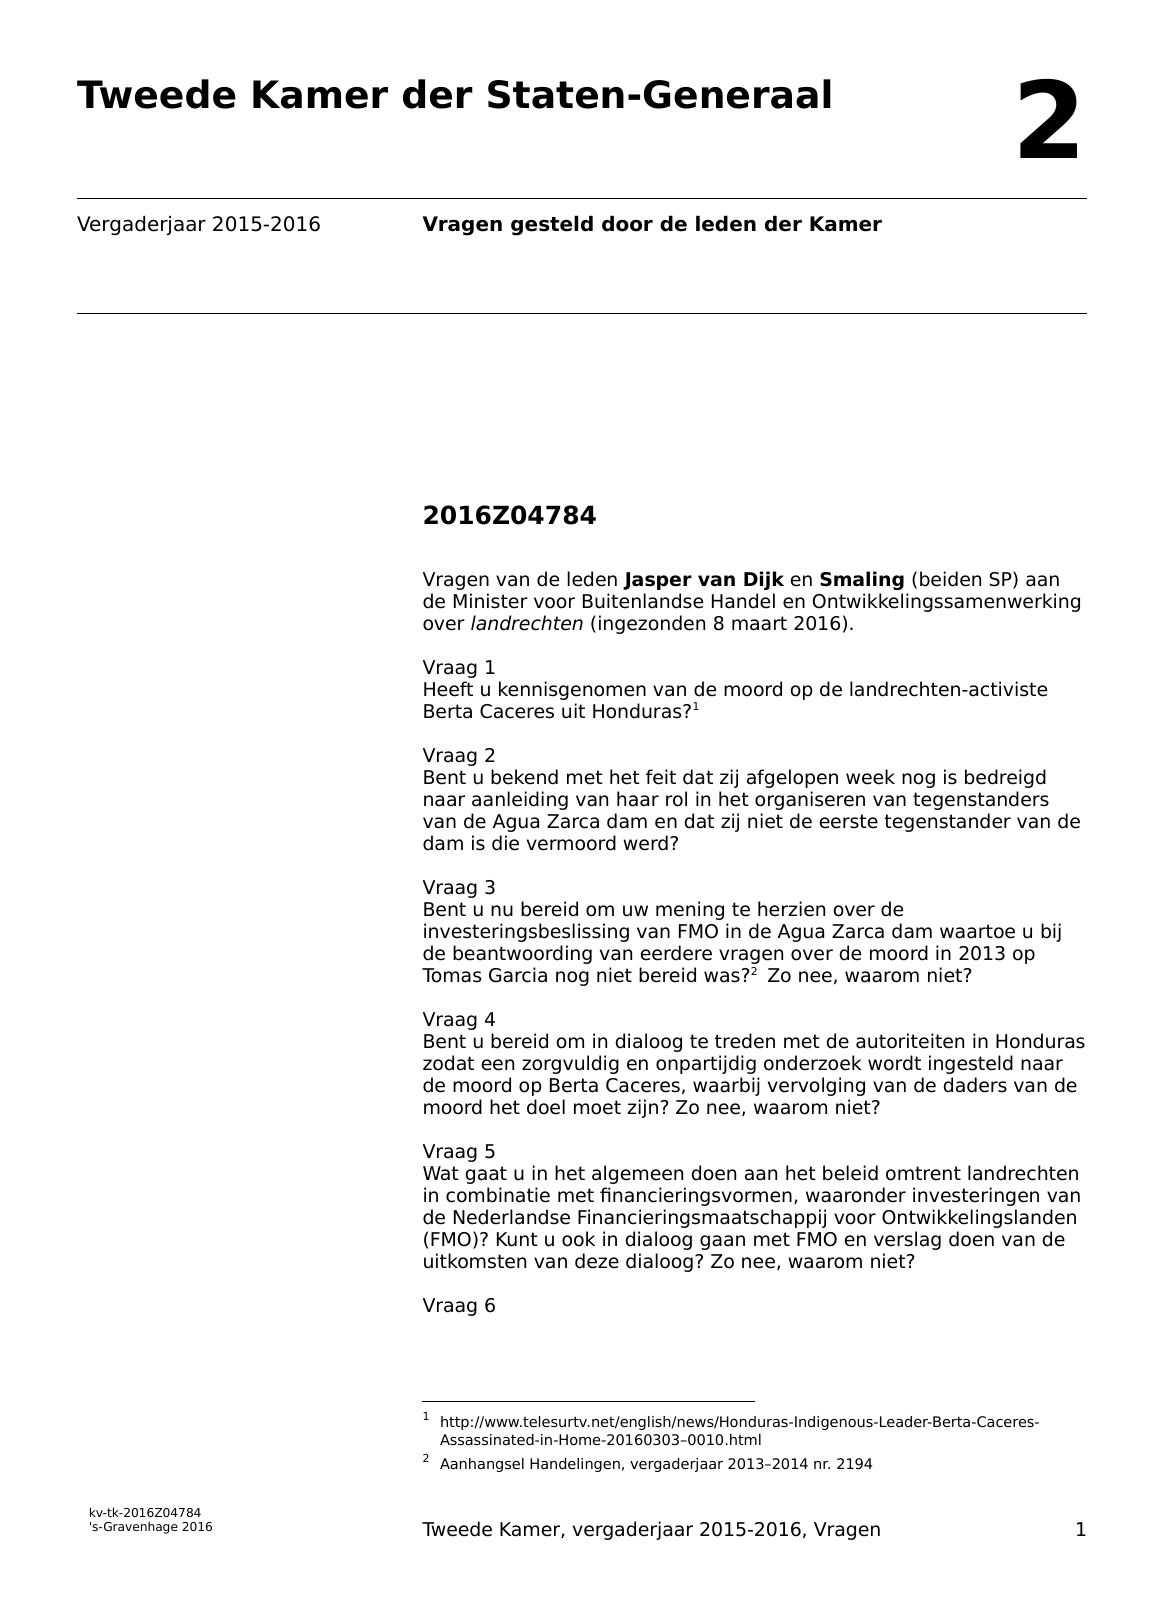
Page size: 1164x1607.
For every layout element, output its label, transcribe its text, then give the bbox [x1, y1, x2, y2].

text Wat gaat u in het algemeen doen aan het beleid omtrent landrechten in combinatie met financieringsvormen, waaronder investeringen van de Nederlandse Financieringsmaatschappij voor Ontwikkelingslanden (FMO)? Kunt u ook in dialoog gaan met FMO en verslag doen van de uitkomsten van deze dialoog? Zo nee, waarom niet? [422, 1163, 1087, 1273]
text kv-tk-2016Z04784 [88, 1506, 323, 1520]
table_cell Vragen gesteld door de leden der Kamer [422, 199, 1087, 313]
text 2016Z04784 [422, 501, 1087, 531]
text Vraag 3 [422, 877, 1087, 899]
text Bent u bekend met het feit dat zij afgelopen week nog is bedreigd naar aanleiding van haar rol in het organiseren van tegenstanders van de Agua Zarca dam en dat zij niet de eerste tegenstander van de dam is die vermoord werd? [422, 767, 1087, 855]
text Aanhangsel Handelingen, vergaderjaar 2013–2014 nr. 2194 [422, 1452, 1087, 1474]
table_header Tweede Kamer der Staten-Generaal [77, 59, 886, 198]
text Vraag 2 [422, 745, 1087, 767]
text Vraag 4 [422, 1009, 1087, 1031]
text Vraag 6 [422, 1295, 1087, 1317]
text Bent u nu bereid om uw mening te herzien over de investeringsbeslissing van FMO in de Agua Zarca dam waartoe u bij de beantwoording van eerdere vragen over de moord in 2013 op Tomas Garcia nog niet bereid was? Zo nee, waarom niet? [422, 899, 1087, 987]
table_header 2 [886, 59, 1087, 198]
text Vraag 1 [422, 657, 1087, 679]
text http://www.telesurtv.net/english/news/Honduras-Indigenous-Leader-Berta-Caceres-Assassinated-in-Home-20160303–0010.html [422, 1410, 1087, 1449]
text Heeft u kennisgenomen van de moord op de landrechten-activiste Berta Caceres uit Honduras? [422, 679, 1087, 723]
text Vraag 5 [422, 1141, 1087, 1163]
text Vragen van de leden Jasper van Dijk en Smaling (beiden SP) aan de Minister voor Buitenlandse Handel en Ontwikkelingssamenwerking over landrechten (ingezonden 8 maart 2016). [422, 569, 1087, 635]
text Bent u bereid om in dialoog te treden met de autoriteiten in Honduras zodat een zorgvuldig en onpartijdig onderzoek wordt ingesteld naar de moord op Berta Caceres, waarbij vervolging van de daders van de moord het doel moet zijn? Zo nee, waarom niet? [422, 1031, 1087, 1119]
text 's-Gravenhage 2016 [88, 1520, 323, 1534]
table_cell Vergaderjaar 2015-2016 [77, 199, 422, 313]
